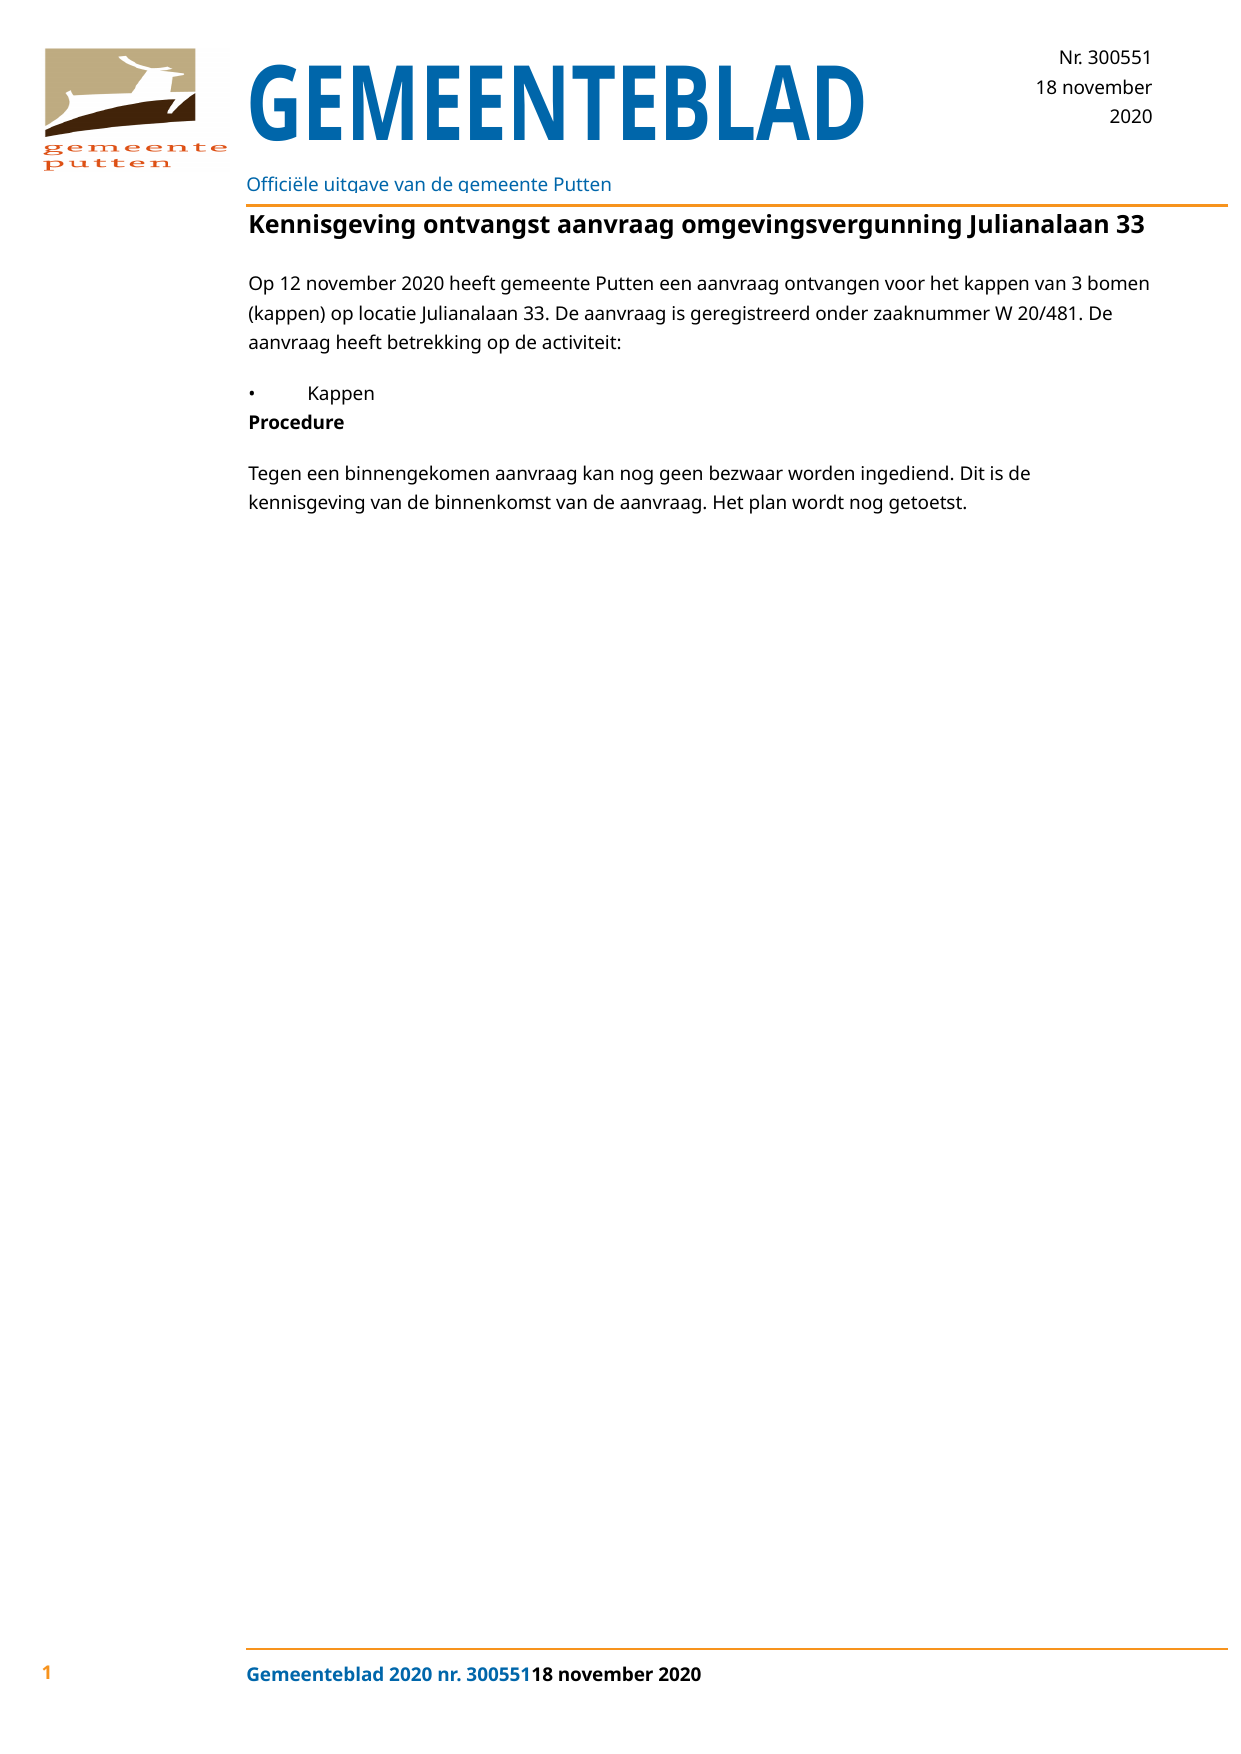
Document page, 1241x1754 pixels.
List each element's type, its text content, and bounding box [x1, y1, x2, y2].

text Procedure [248, 409, 1152, 435]
text Kennisgeving ontvangst aanvraag omgevingsvergunning Julianalaan 33 [248, 207, 1152, 241]
text Op 12 november 2020 heeft gemeente Putten een aanvraag ontvangen voor het kappen van 3 bomen (kappen) op locatie Julianalaan 33. De aanvraag is geregistreerd onder zaaknummer W 20/481. De aanvraag heeft betrekking op de activiteit: [248, 270, 1152, 355]
text Tegen een binnengekomen aanvraag kan nog geen bezwaar worden ingediend. Dit is de kennisgeving van de binnenkomst van de aanvraag. Het plan wordt nog getoetst. [248, 460, 1152, 515]
list Kappen [248, 380, 1152, 406]
picture [41, 47, 231, 172]
